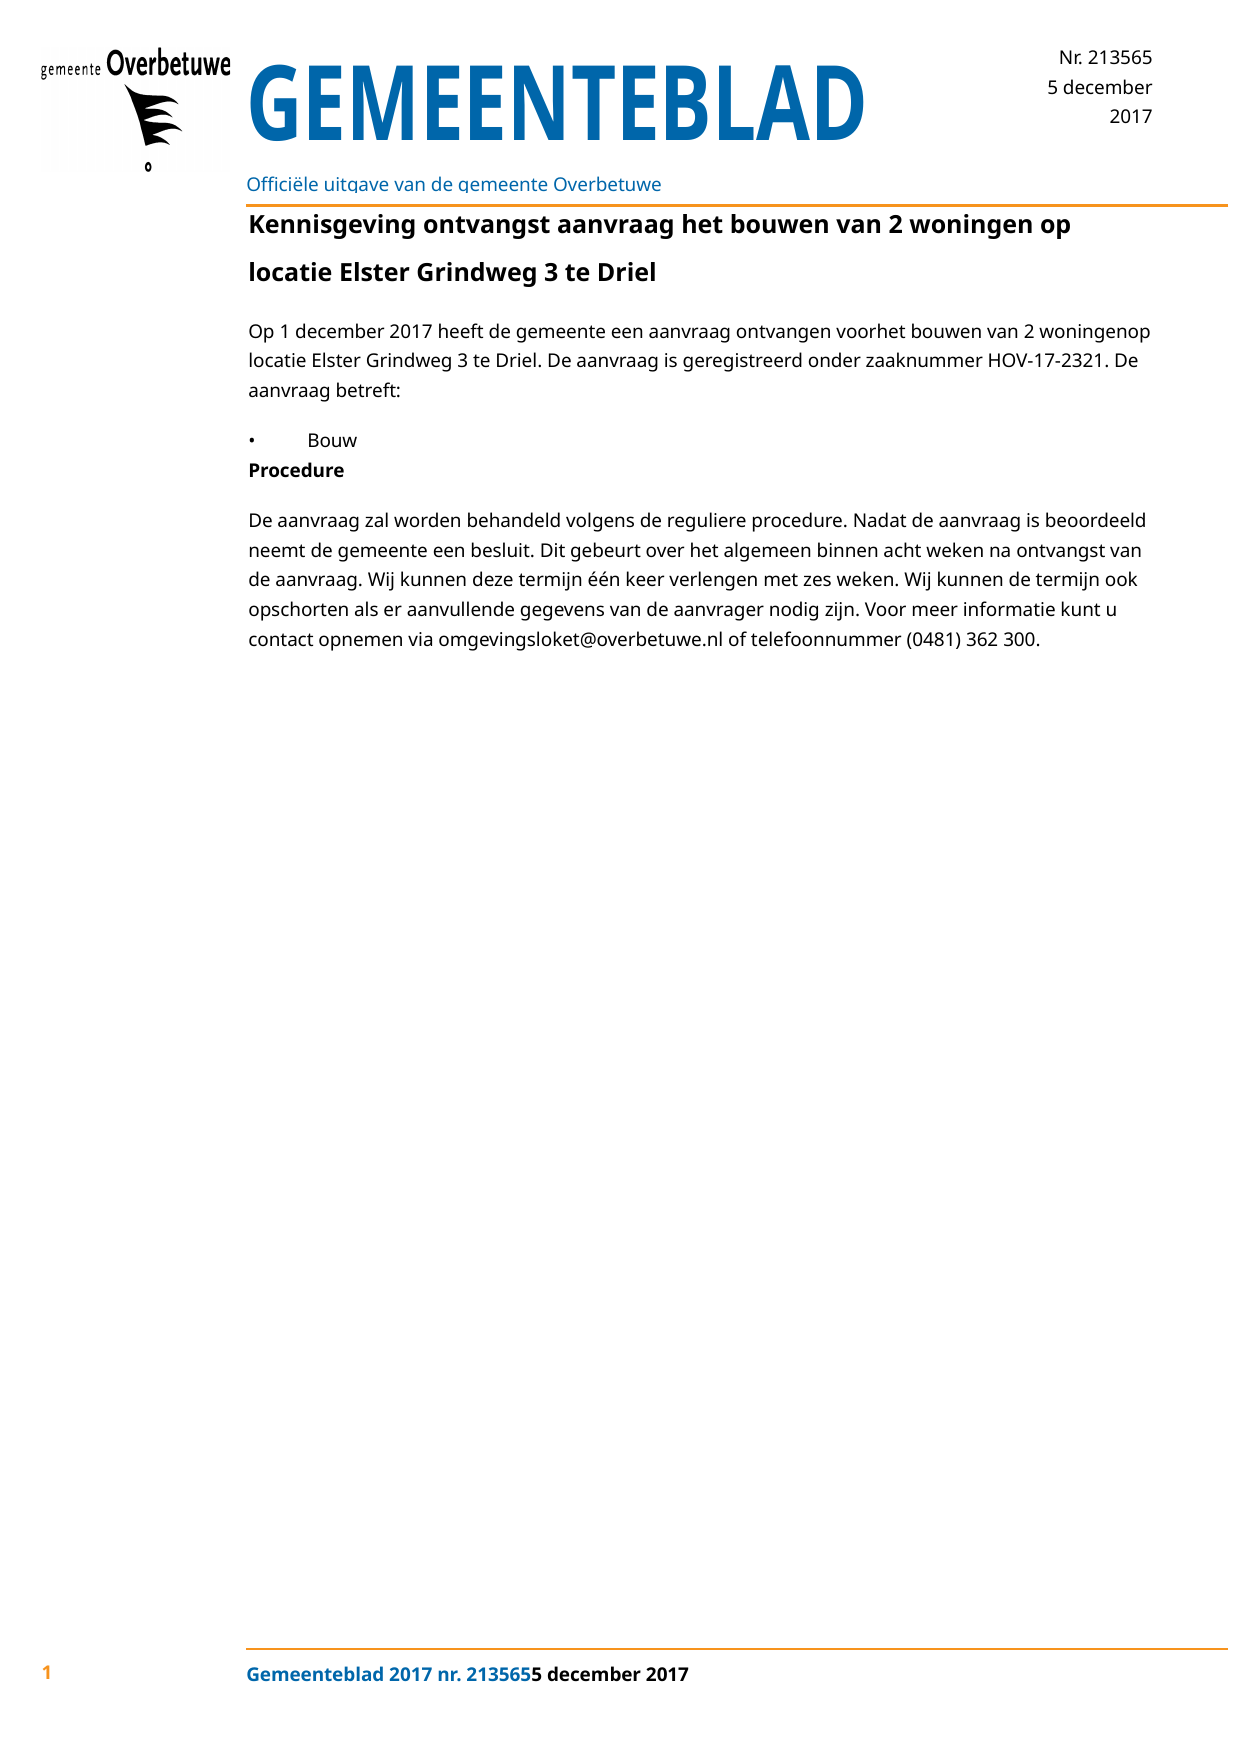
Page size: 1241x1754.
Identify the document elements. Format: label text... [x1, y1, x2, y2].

picture [41, 47, 231, 172]
text Op 1 december 2017 heeft de gemeente een aanvraag ontvangen voorhet bouwen van 2 woningenop locatie Elster Grindweg 3 te Driel. De aanvraag is geregistreerd onder zaaknummer HOV-17-2321. De aanvraag betreft: [248, 318, 1152, 403]
text Kennisgeving ontvangst aanvraag het bouwen van 2 woningen op locatie Elster Grindweg 3 te Driel [248, 207, 1152, 288]
text De aanvraag zal worden behandeld volgens de reguliere procedure. Nadat de aanvraag is beoordeeld neemt de gemeente een besluit. Dit gebeurt over het algemeen binnen acht weken na ontvangst van de aanvraag. Wij kunnen deze termijn één keer verlengen met zes weken. Wij kunnen de termijn ook opschorten als er aanvullende gegevens van de aanvrager nodig zijn. Voor meer informatie kunt u contact opnemen via omgevingsloket@overbetuwe.nl of telefoonnummer (0481) 362 300. [248, 507, 1152, 652]
text Procedure [248, 457, 1152, 483]
list Bouw [248, 427, 1152, 453]
